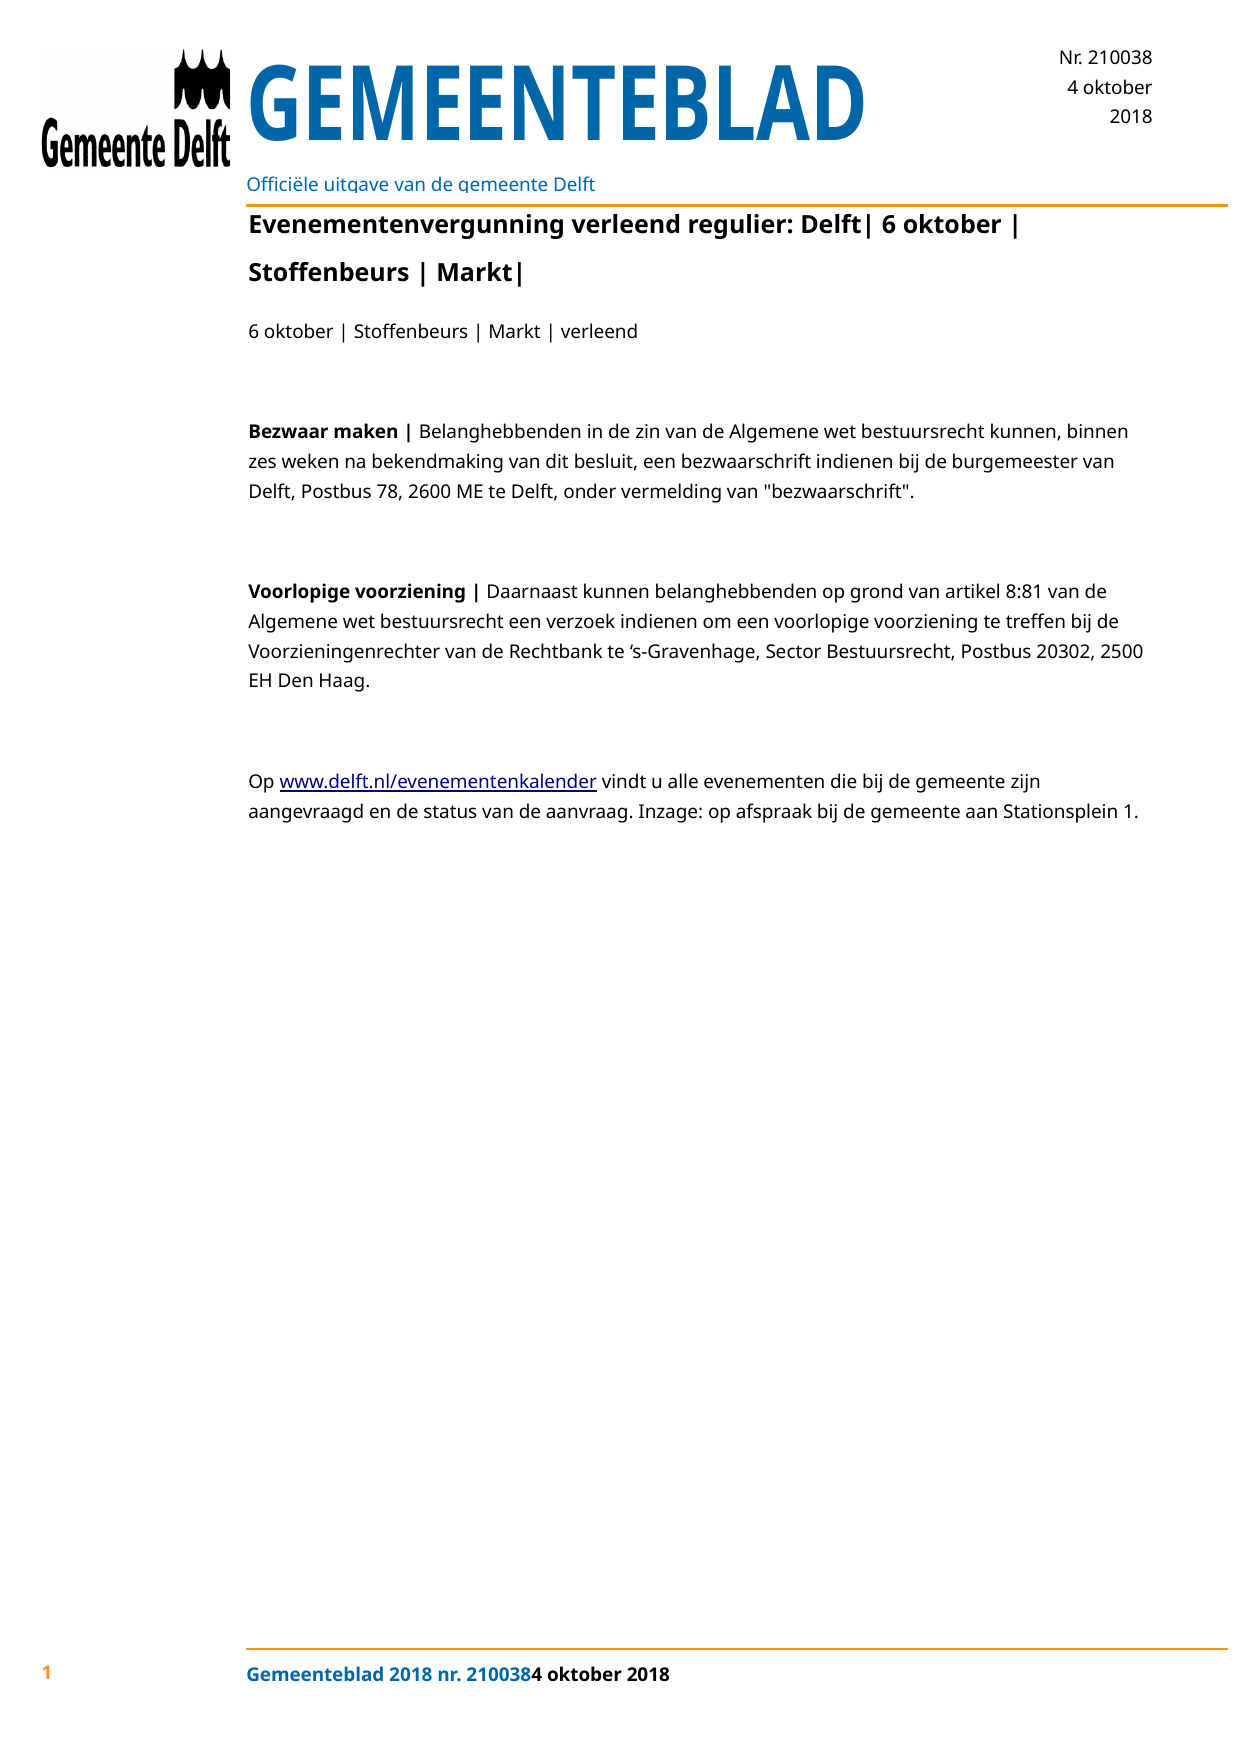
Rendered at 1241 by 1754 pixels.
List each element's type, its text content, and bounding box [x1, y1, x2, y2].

text Bezwaar maken | Belanghebbenden in de zin van de Algemene wet bestuursrecht kunnen, binnen zes weken na bekendmaking van dit besluit, een bezwaarschrift indienen bij de burgemeester van Delft, Postbus 78, 2600 ME te Delft, onder vermelding van "bezwaarschrift". [248, 419, 1152, 504]
text 6 oktober | Stoffenbeurs | Markt | verleend [248, 318, 1152, 344]
text Evenementenvergunning verleend regulier: Delft| 6 oktober | Stoffenbeurs | Markt| [248, 207, 1152, 288]
text Op www.delft.nl/evenementenkalender vindt u alle evenementen die bij de gemeente zijn aangevraagd en de status van de aanvraag. Inzage: op afspraak bij de gemeente aan Stationsplein 1. [248, 768, 1152, 824]
text Voorlopige voorziening | Daarnaast kunnen belanghebbenden op grond van artikel 8:81 van de Algemene wet bestuursrecht een verzoek indienen om een voorlopige voorziening te treffen bij de Voorzieningenrechter van de Rechtbank te ‘s-Gravenhage, Sector Bestuursrecht, Postbus 20302, 2500 EH Den Haag. [248, 579, 1152, 693]
picture [41, 47, 231, 172]
